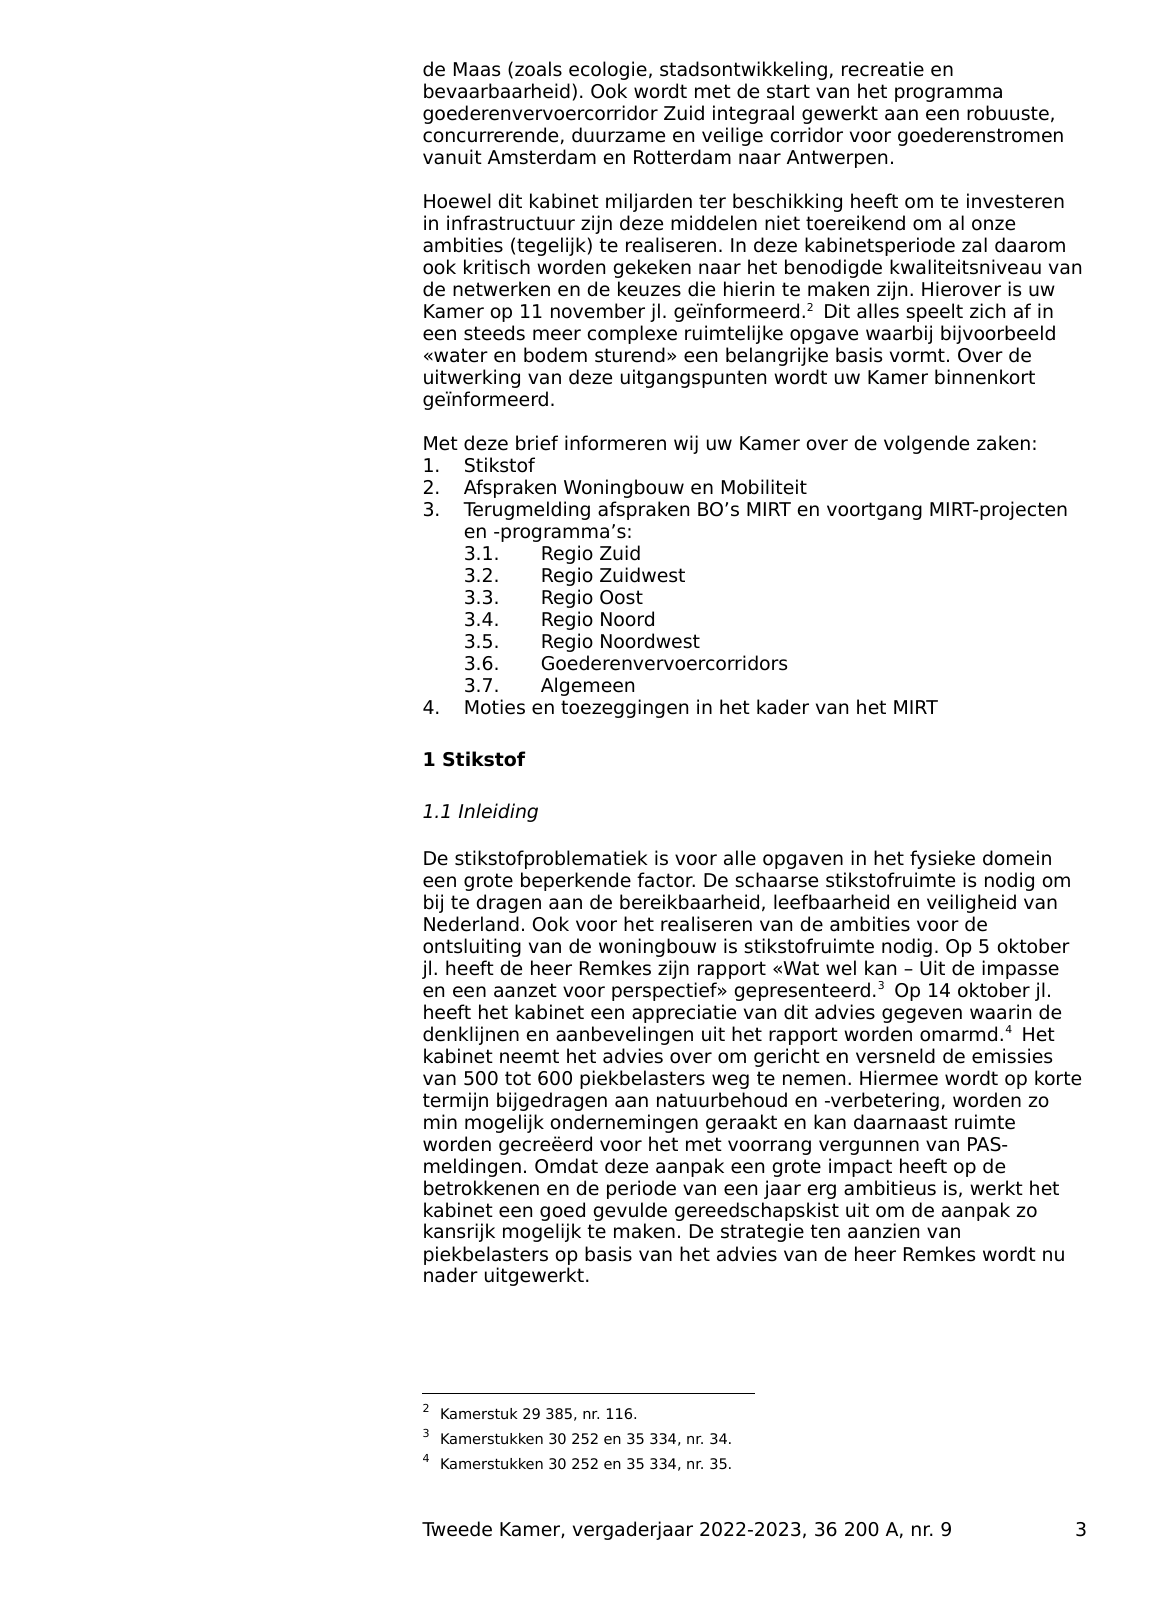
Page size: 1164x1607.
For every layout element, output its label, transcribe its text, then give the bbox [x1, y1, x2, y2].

subtitle 1 Stikstof [422, 749, 1087, 771]
text de Maas (zoals ecologie, stadsontwikkeling, recreatie en bevaarbaarheid). Ook wordt met de start van het programma goederenvervoercorridor Zuid integraal gewerkt aan een robuuste, concurrerende, duurzame en veilige corridor voor goederenstromen vanuit Amsterdam en Rotterdam naar Antwerpen. [422, 59, 1087, 169]
text 3.3. Regio Oost [463, 587, 1087, 609]
text 4. Moties en toezeggingen in het kader van het MIRT [422, 697, 1087, 719]
text 3. Terugmelding afspraken BO’s MIRT en voortgang MIRT-projecten en -programma’s: [422, 499, 1087, 543]
text 1. Stikstof [422, 455, 1087, 477]
text 3.7. Algemeen [463, 675, 1087, 697]
text 3.2. Regio Zuidwest [463, 565, 1087, 587]
text 3.1. Regio Zuid [463, 543, 1087, 565]
text Kamerstukken 30 252 en 35 334, nr. 35. [422, 1452, 1087, 1474]
text 3.4. Regio Noord [463, 609, 1087, 631]
text Kamerstuk 29 385, nr. 116. [422, 1402, 1087, 1424]
text 3.5. Regio Noordwest [463, 631, 1087, 653]
text Kamerstukken 30 252 en 35 334, nr. 34. [422, 1427, 1087, 1449]
text 3.6. Goederenvervoercorridors [463, 653, 1087, 675]
subtitle 1.1 Inleiding [422, 801, 1087, 823]
text Hoewel dit kabinet miljarden ter beschikking heeft om te investeren in infrastructuur zijn deze middelen niet toereikend om al onze ambities (tegelijk) te realiseren. In deze kabinetsperiode zal daarom ook kritisch worden gekeken naar het benodigde kwaliteitsniveau van de netwerken en de keuzes die hierin te maken zijn. Hierover is uw Kamer op 11 november jl. geïnformeerd. Dit alles speelt zich af in een steeds meer complexe ruimtelijke opgave waarbij bijvoorbeeld «water en bodem sturend» een belangrijke basis vormt. Over de uitwerking van deze uitgangspunten wordt uw Kamer binnenkort geïnformeerd. [422, 191, 1087, 411]
text 2. Afspraken Woningbouw en Mobiliteit [422, 477, 1087, 499]
text De stikstofproblematiek is voor alle opgaven in het fysieke domein een grote beperkende factor. De schaarse stikstofruimte is nodig om bij te dragen aan de bereikbaarheid, leefbaarheid en veiligheid van Nederland. Ook voor het realiseren van de ambities voor de ontsluiting van de woningbouw is stikstofruimte nodig. Op 5 oktober jl. heeft de heer Remkes zijn rapport «Wat wel kan – Uit de impasse en een aanzet voor perspectief» gepresenteerd. Op 14 oktober jl. heeft het kabinet een appreciatie van dit advies gegeven waarin de denklijnen en aanbevelingen uit het rapport worden omarmd. Het kabinet neemt het advies over om gericht en versneld de emissies van 500 tot 600 piekbelasters weg te nemen. Hiermee wordt op korte termijn bijgedragen aan natuurbehoud en -verbetering, worden zo min mogelijk ondernemingen geraakt en kan daarnaast ruimte worden gecreëerd voor het met voorrang vergunnen van PAS-meldingen. Omdat deze aanpak een grote impact heeft op de betrokkenen en de periode van een jaar erg ambitieus is, werkt het kabinet een goed gevulde gereedschapskist uit om de aanpak zo kansrijk mogelijk te maken. De strategie ten aanzien van piekbelasters op basis van het advies van de heer Remkes wordt nu nader uitgewerkt. [422, 848, 1087, 1287]
text Met deze brief informeren wij uw Kamer over de volgende zaken: [422, 433, 1087, 455]
